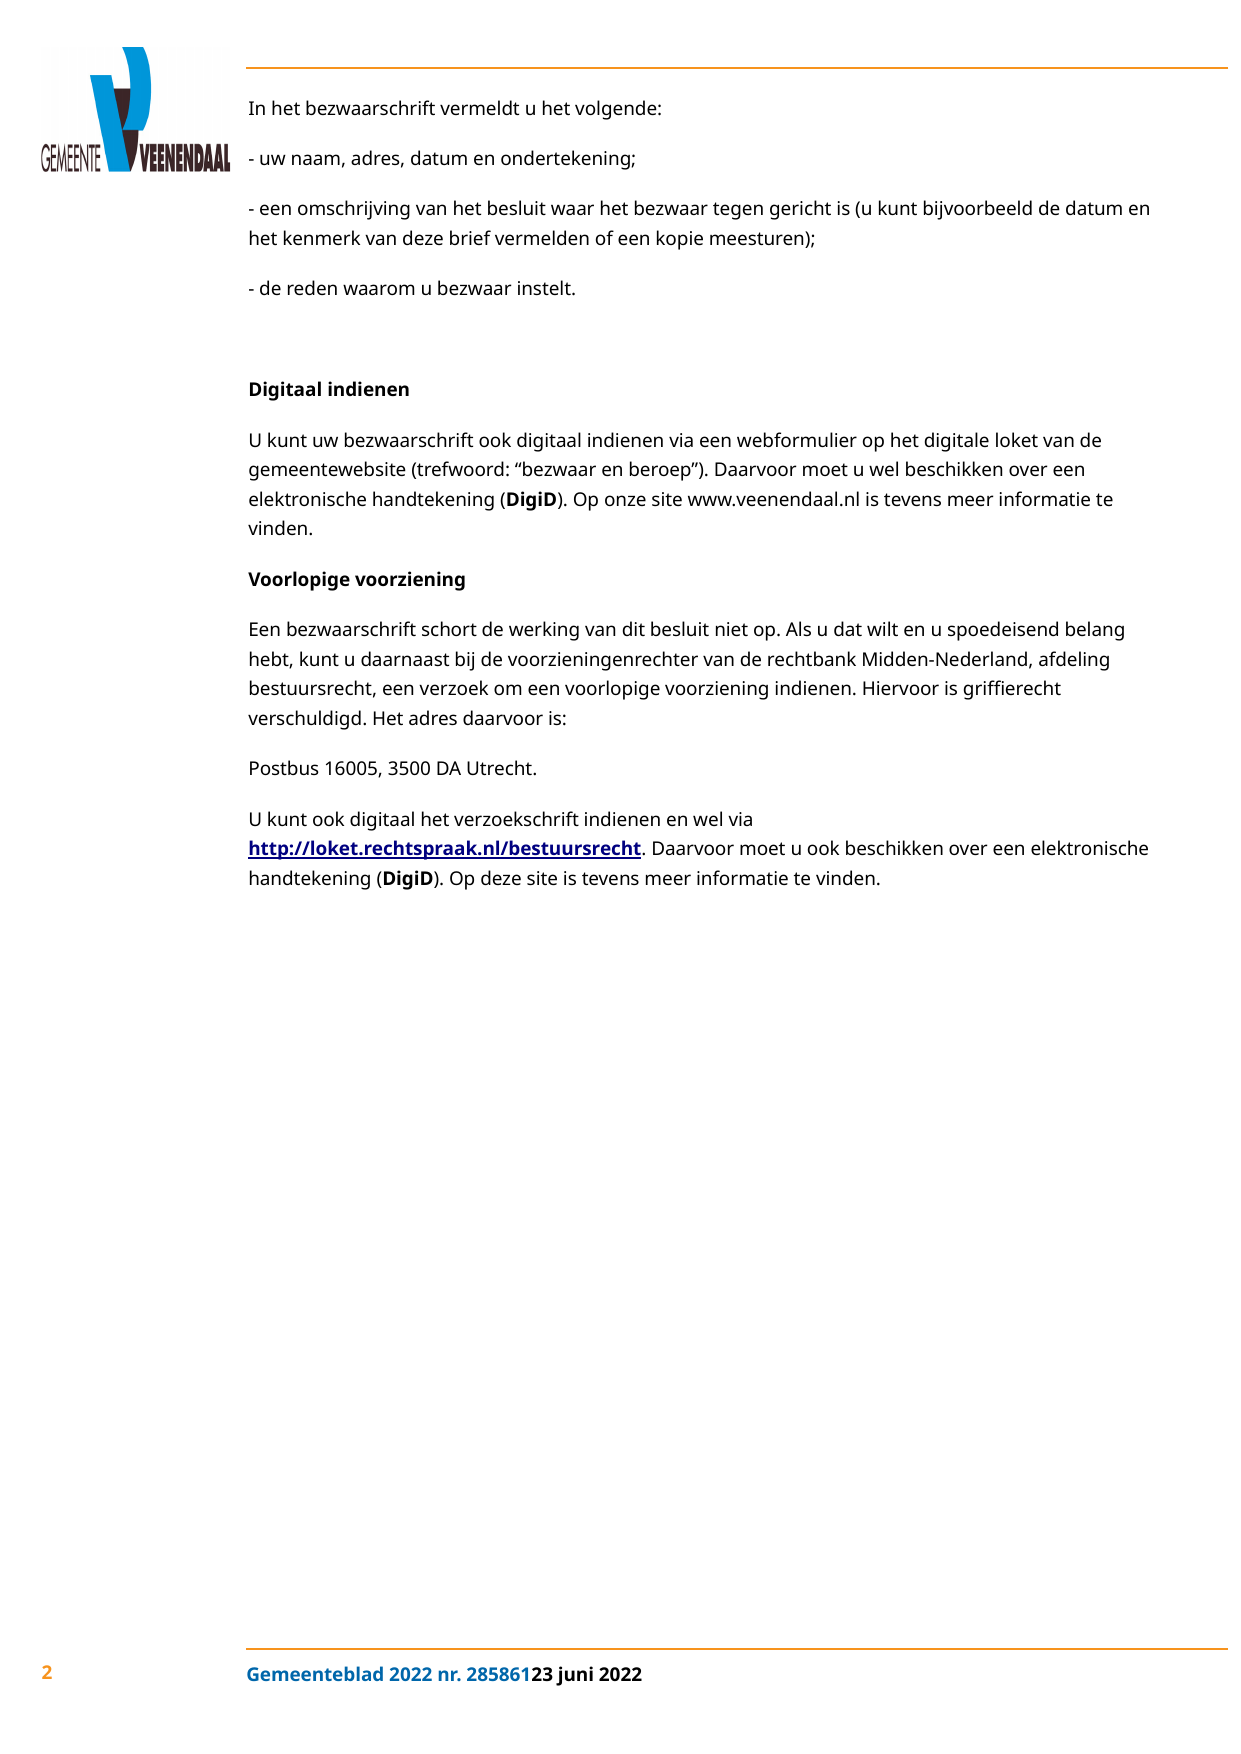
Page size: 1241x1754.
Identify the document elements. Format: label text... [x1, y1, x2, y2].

text Postbus 16005, 3500 DA Utrecht. [248, 756, 1152, 781]
text Een bezwaarschrift schort de werking van dit besluit niet op. Als u dat wilt en u spoedeisend belang hebt, kunt u daarnaast bij de voorzieningenrechter van de rechtbank Midden-Nederland, afdeling bestuursrecht, een verzoek om een voorlopige voorziening indienen. Hiervoor is griffierecht verschuldigd. Het adres daarvoor is: [248, 616, 1152, 731]
text U kunt ook digitaal het verzoekschrift indienen en wel via http://loket.rechtspraak.nl/bestuursrecht. Daarvoor moet u ook beschikken over een elektronische handtekening (DigiD). Op deze site is tevens meer informatie te vinden. [248, 806, 1152, 891]
text Voorlopige voorziening [248, 566, 1152, 592]
text - uw naam, adres, datum en ondertekening; [248, 145, 1152, 171]
text U kunt uw bezwaarschrift ook digitaal indienen via een webformulier op het digitale loket van de gemeentewebsite (trefwoord: “bezwaar en beroep”). Daarvoor moet u wel beschikken over een elektronische handtekening (DigiD). Op onze site www.veenendaal.nl is tevens meer informatie te vinden. [248, 427, 1152, 541]
picture [123, 47, 231, 172]
text In het bezwaarschrift vermeldt u het volgende: [248, 95, 1152, 121]
text - de reden waarom u bezwaar instelt. [248, 276, 1152, 301]
picture [41, 47, 130, 172]
text - een omschrijving van het besluit waar het bezwaar tegen gericht is (u kunt bijvoorbeeld de datum en het kenmerk van deze brief vermelden of een kopie meesturen); [248, 196, 1152, 251]
text Digitaal indienen [248, 376, 1152, 402]
